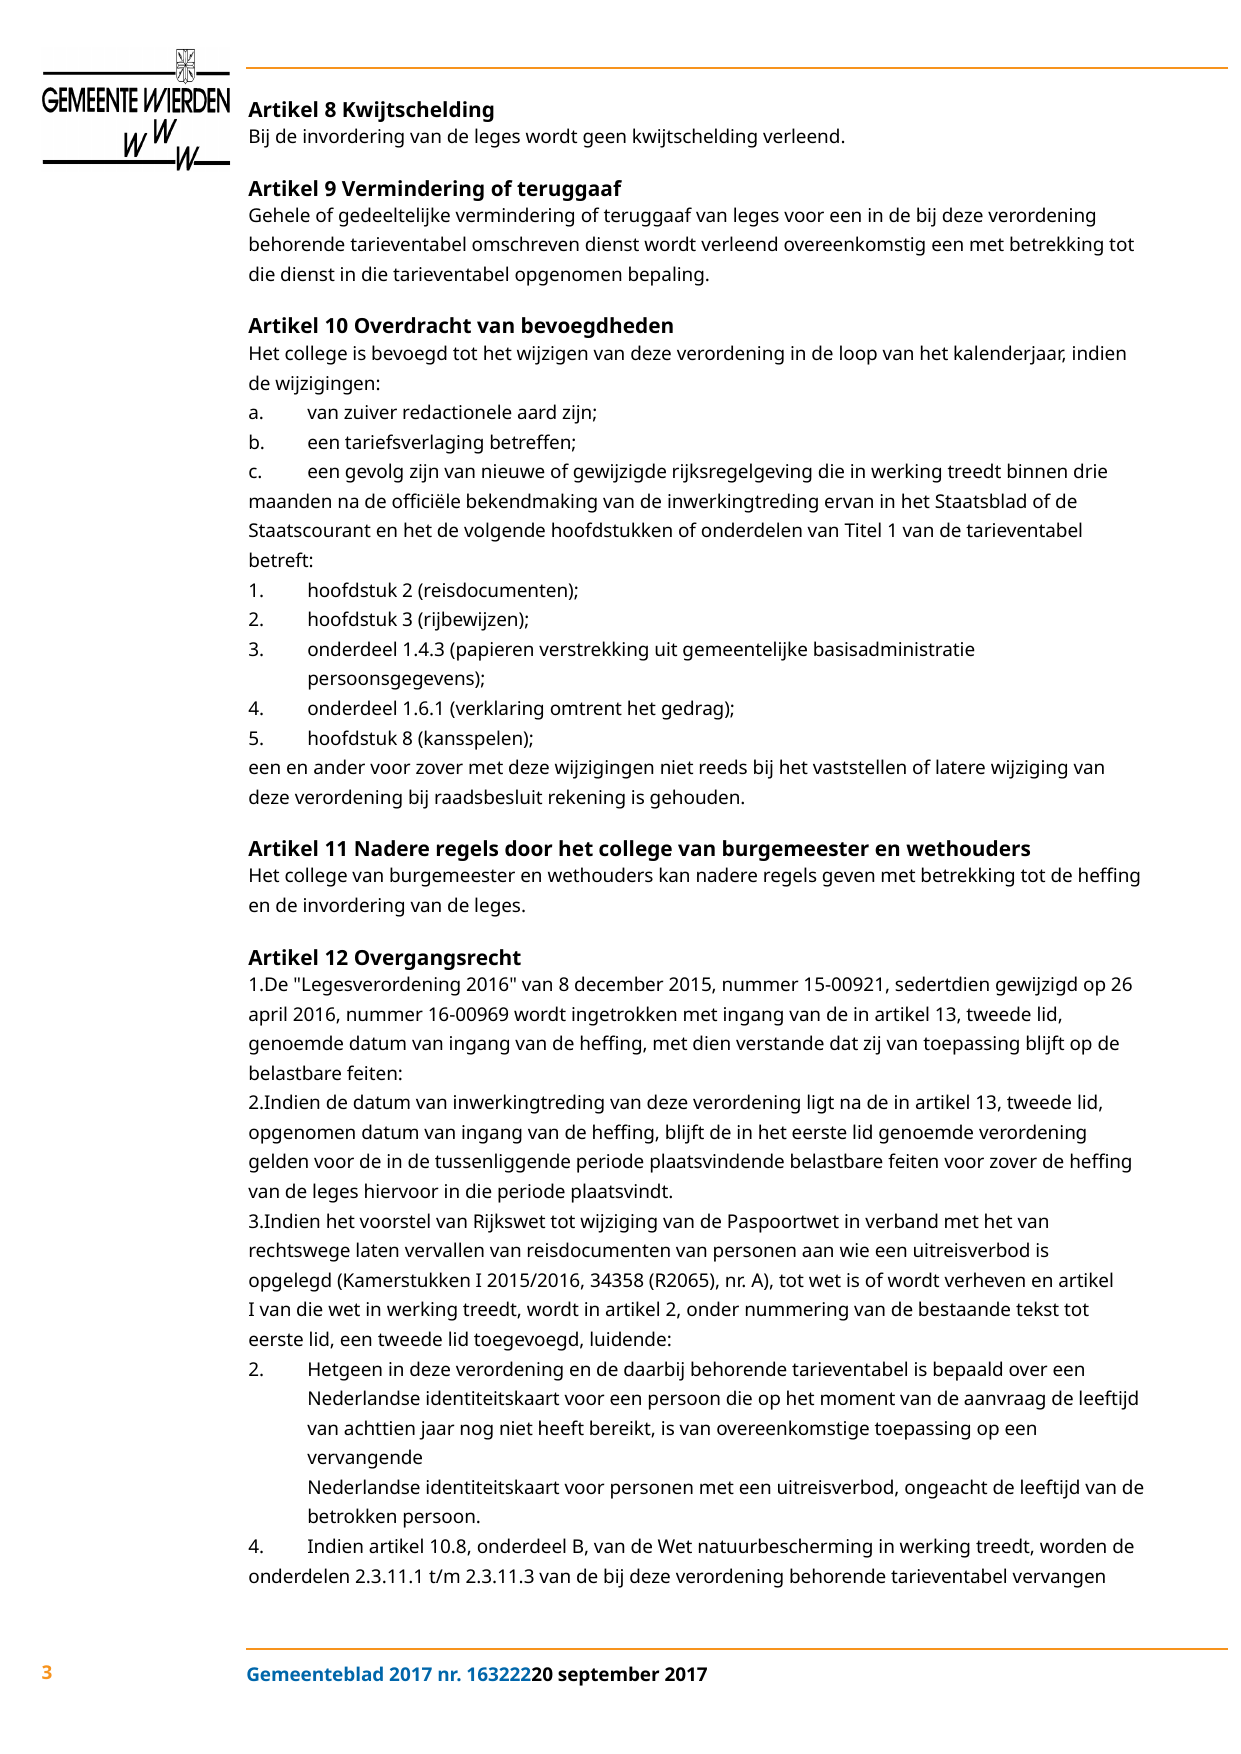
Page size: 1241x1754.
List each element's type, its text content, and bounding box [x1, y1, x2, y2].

text opgenomen datum van ingang van de heffing, blijft de in het eerste lid genoemde verordening [248, 1119, 1152, 1145]
picture [41, 47, 231, 172]
text onderdelen 2.3.11.1 t/m 2.3.11.3 van de bij deze verordening behorende tarieventabel vervangen [248, 1563, 1152, 1588]
text opgelegd (Kamerstukken I 2015/2016, 34358 (R2065), nr. A), tot wet is of wordt verheven en artikel [248, 1267, 1152, 1293]
text 3.Indien het voorstel van Rijkswet tot wijziging van de Paspoortwet in verband met het van [248, 1208, 1152, 1233]
text Artikel 9 Vermindering of teruggaaf [248, 174, 1152, 202]
text van de leges hiervoor in die periode plaatsvindt. [248, 1178, 1152, 1204]
text maanden na de officiële bekendmaking van de inwerkingtreding ervan in het Staatsblad of de [248, 488, 1152, 514]
text eerste lid, een tweede lid toegevoegd, luidende: [248, 1326, 1152, 1352]
text betreft: [248, 547, 1152, 573]
text deze verordening bij raadsbesluit rekening is gehouden. [248, 784, 1152, 809]
text 2.Indien de datum van inwerkingtreding van deze verordening ligt na de in artikel 13, tweede lid, [248, 1089, 1152, 1115]
text Artikel 11 Nadere regels door het college van burgemeester en wethouders [248, 834, 1152, 863]
list van zuiver redactionele aard zijn; [248, 399, 1152, 425]
list hoofdstuk 8 (kansspelen); [248, 725, 1152, 750]
text Artikel 8 Kwijtschelding [248, 95, 1152, 123]
text gelden voor de in de tussenliggende periode plaatsvindende belastbare feiten voor zover de heffing [248, 1149, 1152, 1174]
text Bij de invordering van de leges wordt geen kwijtschelding verleend. [248, 123, 1152, 149]
text rechtswege laten vervallen van reisdocumenten van personen aan wie een uitreisverbod is [248, 1237, 1152, 1263]
list onderdeel 1.4.3 (papieren verstrekking uit gemeentelijke basisadministratie persoonsgegevens); [248, 636, 1152, 691]
text Staatscourant en het de volgende hoofdstukken of onderdelen van Titel 1 van de tarieventabel [248, 518, 1152, 543]
list een gevolg zijn van nieuwe of gewijzigde rijksregelgeving die in werking treedt binnen drie [248, 458, 1152, 484]
text I van die wet in werking treedt, wordt in artikel 2, onder nummering van de bestaande tekst tot [248, 1297, 1152, 1322]
list Nederlandse identiteitskaart voor een persoon die op het moment van de aanvraag de leeftijd [248, 1385, 1152, 1411]
text Artikel 10 Overdracht van bevoegdheden [248, 312, 1152, 340]
text een en ander voor zover met deze wijzigingen niet reeds bij het vaststellen of latere wijziging van [248, 754, 1152, 780]
list Nederlandse identiteitskaart voor personen met een uitreisverbod, ongeacht de leeftijd van de [248, 1474, 1152, 1500]
text april 2016, nummer 16-00969 wordt ingetrokken met ingang van de in artikel 13, tweede lid, genoemde datum van ingang van de heffing, met dien verstande dat zij van toepassing blijft op de belastbare feiten: [248, 1001, 1152, 1086]
text Artikel 12 Overgangsrecht [248, 943, 1152, 971]
list hoofdstuk 2 (reisdocumenten); [248, 577, 1152, 602]
list betrokken persoon. [248, 1504, 1152, 1529]
text Het college van burgemeester en wethouders kan nadere regels geven met betrekking tot de heffing en de invordering van de leges. [248, 863, 1152, 918]
list Indien artikel 10.8, onderdeel B, van de Wet natuurbescherming in werking treedt, worden de [248, 1533, 1152, 1559]
text Gehele of gedeeltelijke vermindering of teruggaaf van leges voor een in de bij deze verordening behorende tarieventabel omschreven dienst wordt verleend overeenkomstig een met betrekking tot die dienst in die tarieventabel opgenomen bepaling. [248, 202, 1152, 287]
list een tariefsverlaging betreffen; [248, 429, 1152, 454]
list Hetgeen in deze verordening en de daarbij behorende tarieventabel is bepaald over een [248, 1356, 1152, 1381]
list onderdeel 1.6.1 (verklaring omtrent het gedrag); [248, 695, 1152, 721]
list van achttien jaar nog niet heeft bereikt, is van overeenkomstige toepassing op een vervangende [248, 1415, 1152, 1470]
list hoofdstuk 3 (rijbewijzen); [248, 606, 1152, 632]
text 1.De "Legesverordening 2016" van 8 december 2015, nummer 15-00921, sedertdien gewijzigd op 26 [248, 971, 1152, 997]
text Het college is bevoegd tot het wijzigen van deze verordening in de loop van het kalenderjaar, indien de wijzigingen: [248, 340, 1152, 395]
